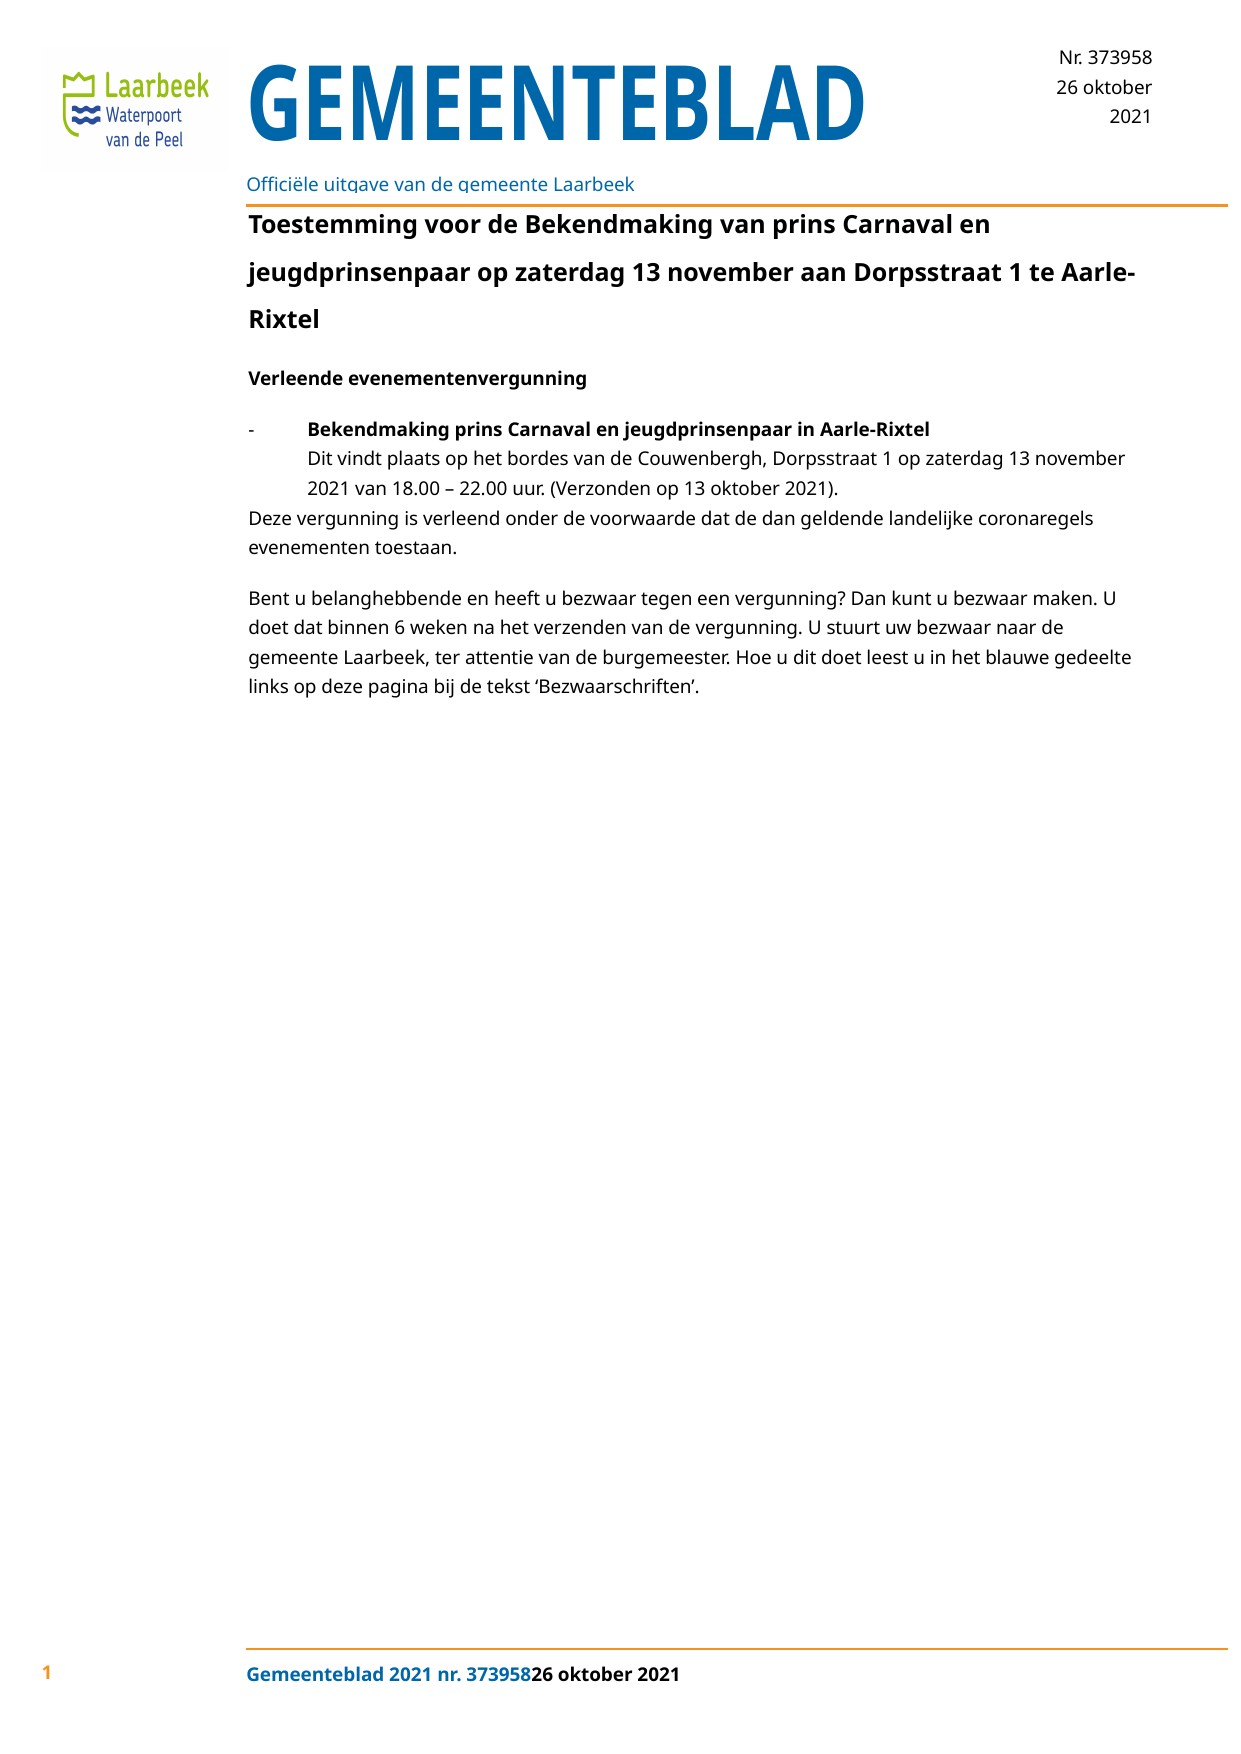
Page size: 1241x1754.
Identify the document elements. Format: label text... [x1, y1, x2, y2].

picture [41, 47, 231, 172]
text Deze vergunning is verleend onder de voorwaarde dat de dan geldende landelijke coronaregels evenementen toestaan. [248, 505, 1152, 560]
list Dit vindt plaats op het bordes van de Couwenbergh, Dorpsstraat 1 op zaterdag 13 november 2021 van 18.00 – 22.00 uur. (Verzonden op 13 oktober 2021). [248, 446, 1152, 501]
text Bent u belanghebbende en heeft u bezwaar tegen een vergunning? Dan kunt u bezwaar maken. U doet dat binnen 6 weken na het verzenden van de vergunning. U stuurt uw bezwaar naar de gemeente Laarbeek, ter attentie van de burgemeester. Hoe u dit doet leest u in het blauwe gedeelte links op deze pagina bij de tekst ‘Bezwaarschriften’. [248, 585, 1152, 699]
text Verleende evenementenvergunning [248, 366, 1152, 391]
list Bekendmaking prins Carnaval en jeugdprinsenpaar in Aarle-Rixtel [248, 416, 1152, 442]
text Toestemming voor de Bekendmaking van prins Carnaval en jeugdprinsenpaar op zaterdag 13 november aan Dorpsstraat 1 te Aarle-Rixtel [248, 207, 1152, 336]
